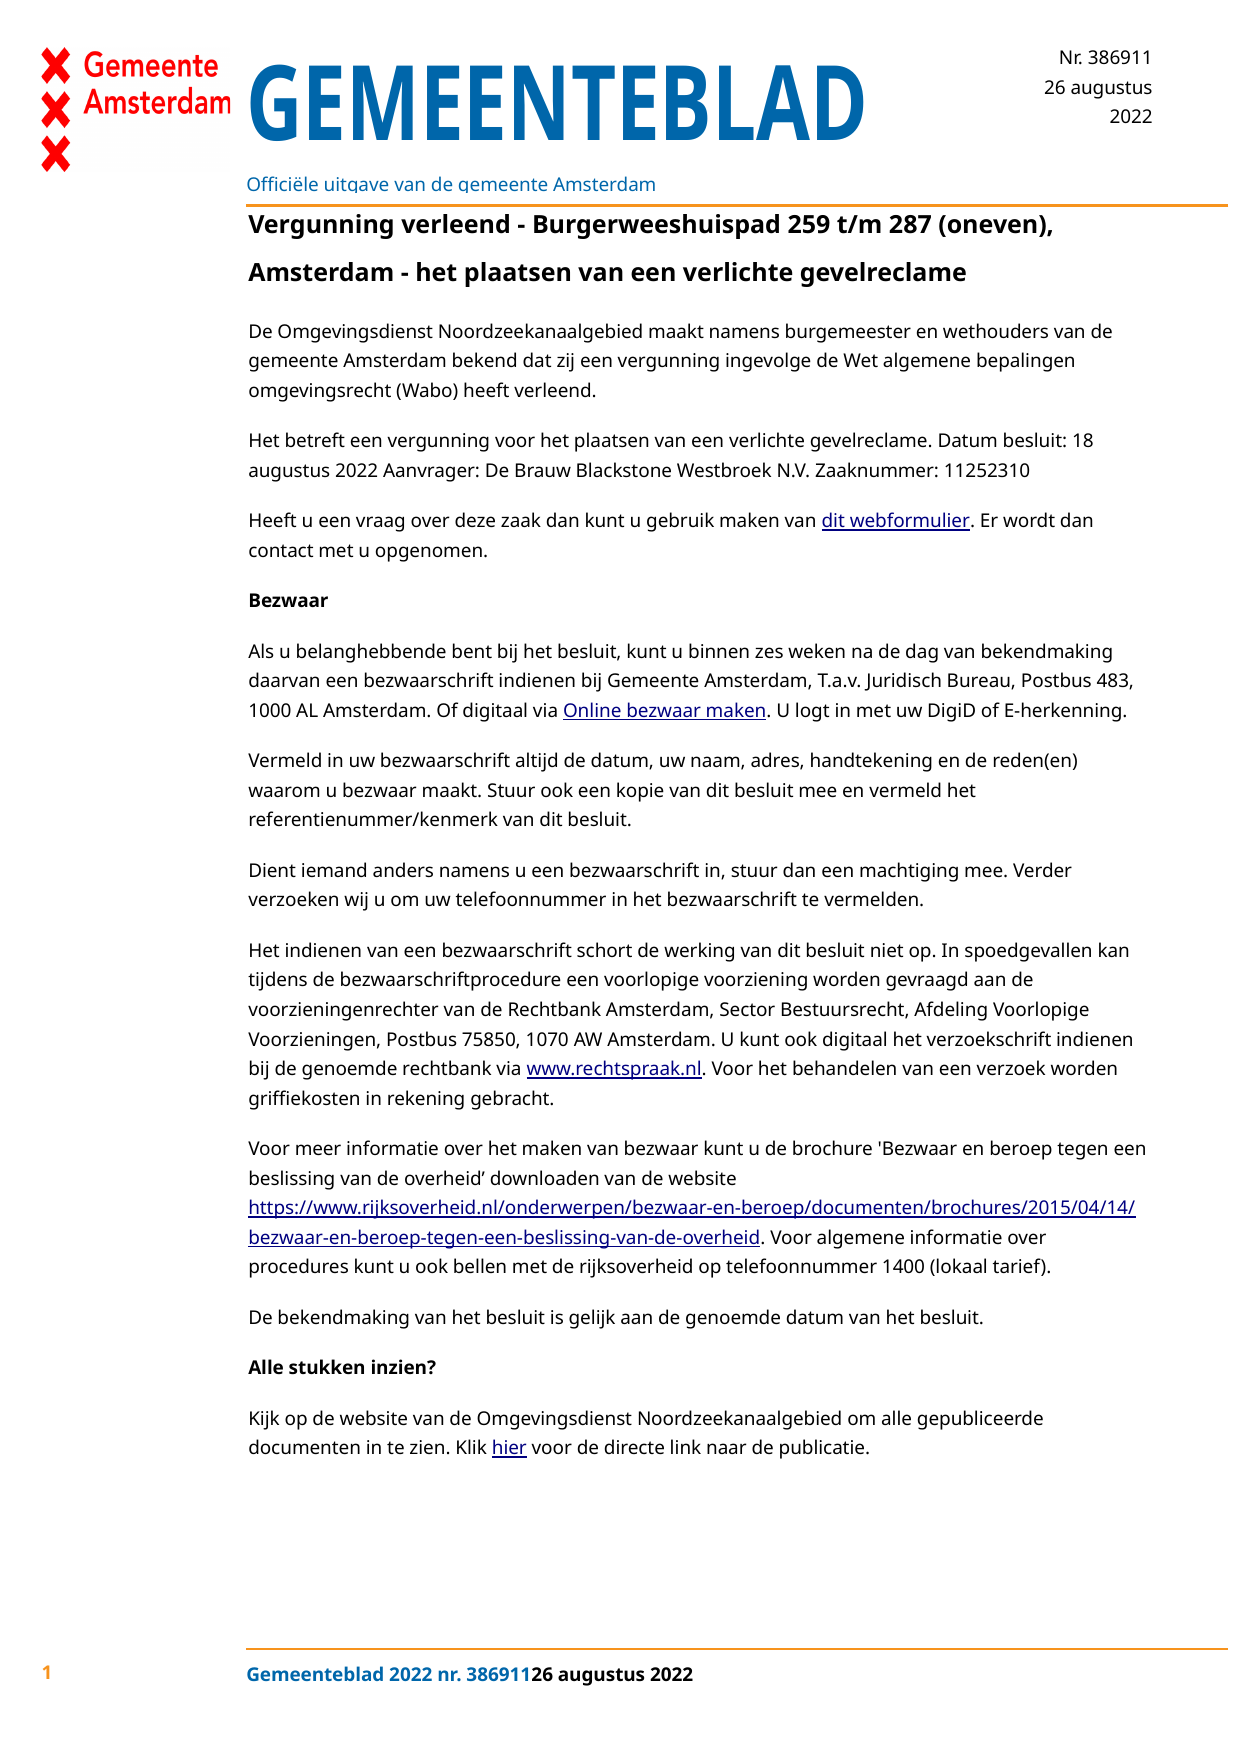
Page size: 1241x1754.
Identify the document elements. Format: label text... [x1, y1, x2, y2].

picture [41, 47, 231, 172]
text Alle stukken inzien? [248, 1354, 1152, 1380]
text Vergunning verleend - Burgerweeshuispad 259 t/m 287 (oneven), Amsterdam - het plaatsen van een verlichte gevelreclame [248, 207, 1152, 288]
text Heeft u een vraag over deze zaak dan kunt u gebruik maken van dit webformulier. Er wordt dan contact met u opgenomen. [248, 507, 1152, 563]
text Het betreft een vergunning voor het plaatsen van een verlichte gevelreclame. Datum besluit: 18 augustus 2022 Aanvrager: De Brauw Blackstone Westbroek N.V. Zaaknummer: 11252310 [248, 427, 1152, 483]
text De Omgevingsdienst Noordzeekanaalgebied maakt namens burgemeester en wethouders van de gemeente Amsterdam bekend dat zij een vergunning ingevolge de Wet algemene bepalingen omgevingsrecht (Wabo) heeft verleend. [248, 318, 1152, 403]
text Vermeld in uw bezwaarschrift altijd de datum, uw naam, adres, handtekening en de reden(en) waarom u bezwaar maakt. Stuur ook een kopie van dit besluit mee en vermeld het referentienummer/kenmerk van dit besluit. [248, 747, 1152, 832]
text De bekendmaking van het besluit is gelijk aan de genoemde datum van het besluit. [248, 1304, 1152, 1330]
text Bezwaar [248, 587, 1152, 613]
text Het indienen van een bezwaarschrift schort de werking van dit besluit niet op. In spoedgevallen kan tijdens de bezwaarschriftprocedure een voorlopige voorziening worden gevraagd aan de voorzieningenrechter van de Rechtbank Amsterdam, Sector Bestuursrecht, Afdeling Voorlopige Voorzieningen, Postbus 75850, 1070 AW Amsterdam. U kunt ook digitaal het verzoekschrift indienen bij de genoemde rechtbank via www.rechtspraak.nl. Voor het behandelen van een verzoek worden griffiekosten in rekening gebracht. [248, 937, 1152, 1111]
text Voor meer informatie over het maken van bezwaar kunt u de brochure 'Bezwaar en beroep tegen een beslissing van de overheid’ downloaden van de website https://www.rijksoverheid.nl/onderwerpen/bezwaar-en-beroep/documenten/brochures/2015/04/14/bezwaar-en-beroep-tegen-een-beslissing-van-de-overheid. Voor algemene informatie over procedures kunt u ook bellen met de rijksoverheid op telefoonnummer 1400 (lokaal tarief). [248, 1135, 1152, 1279]
text Als u belanghebbende bent bij het besluit, kunt u binnen zes weken na de dag van bekendmaking daarvan een bezwaarschrift indienen bij Gemeente Amsterdam, T.a.v. Juridisch Bureau, Postbus 483, 1000 AL Amsterdam. Of digitaal via Online bezwaar maken. U logt in met uw DigiD of E-herkenning. [248, 638, 1152, 723]
text Dient iemand anders namens u een bezwaarschrift in, stuur dan een machtiging mee. Verder verzoeken wij u om uw telefoonnummer in het bezwaarschrift te vermelden. [248, 857, 1152, 912]
text Kijk op de website van de Omgevingsdienst Noordzeekanaalgebied om alle gepubliceerde documenten in te zien. Klik hier voor de directe link naar de publicatie. [248, 1405, 1152, 1460]
